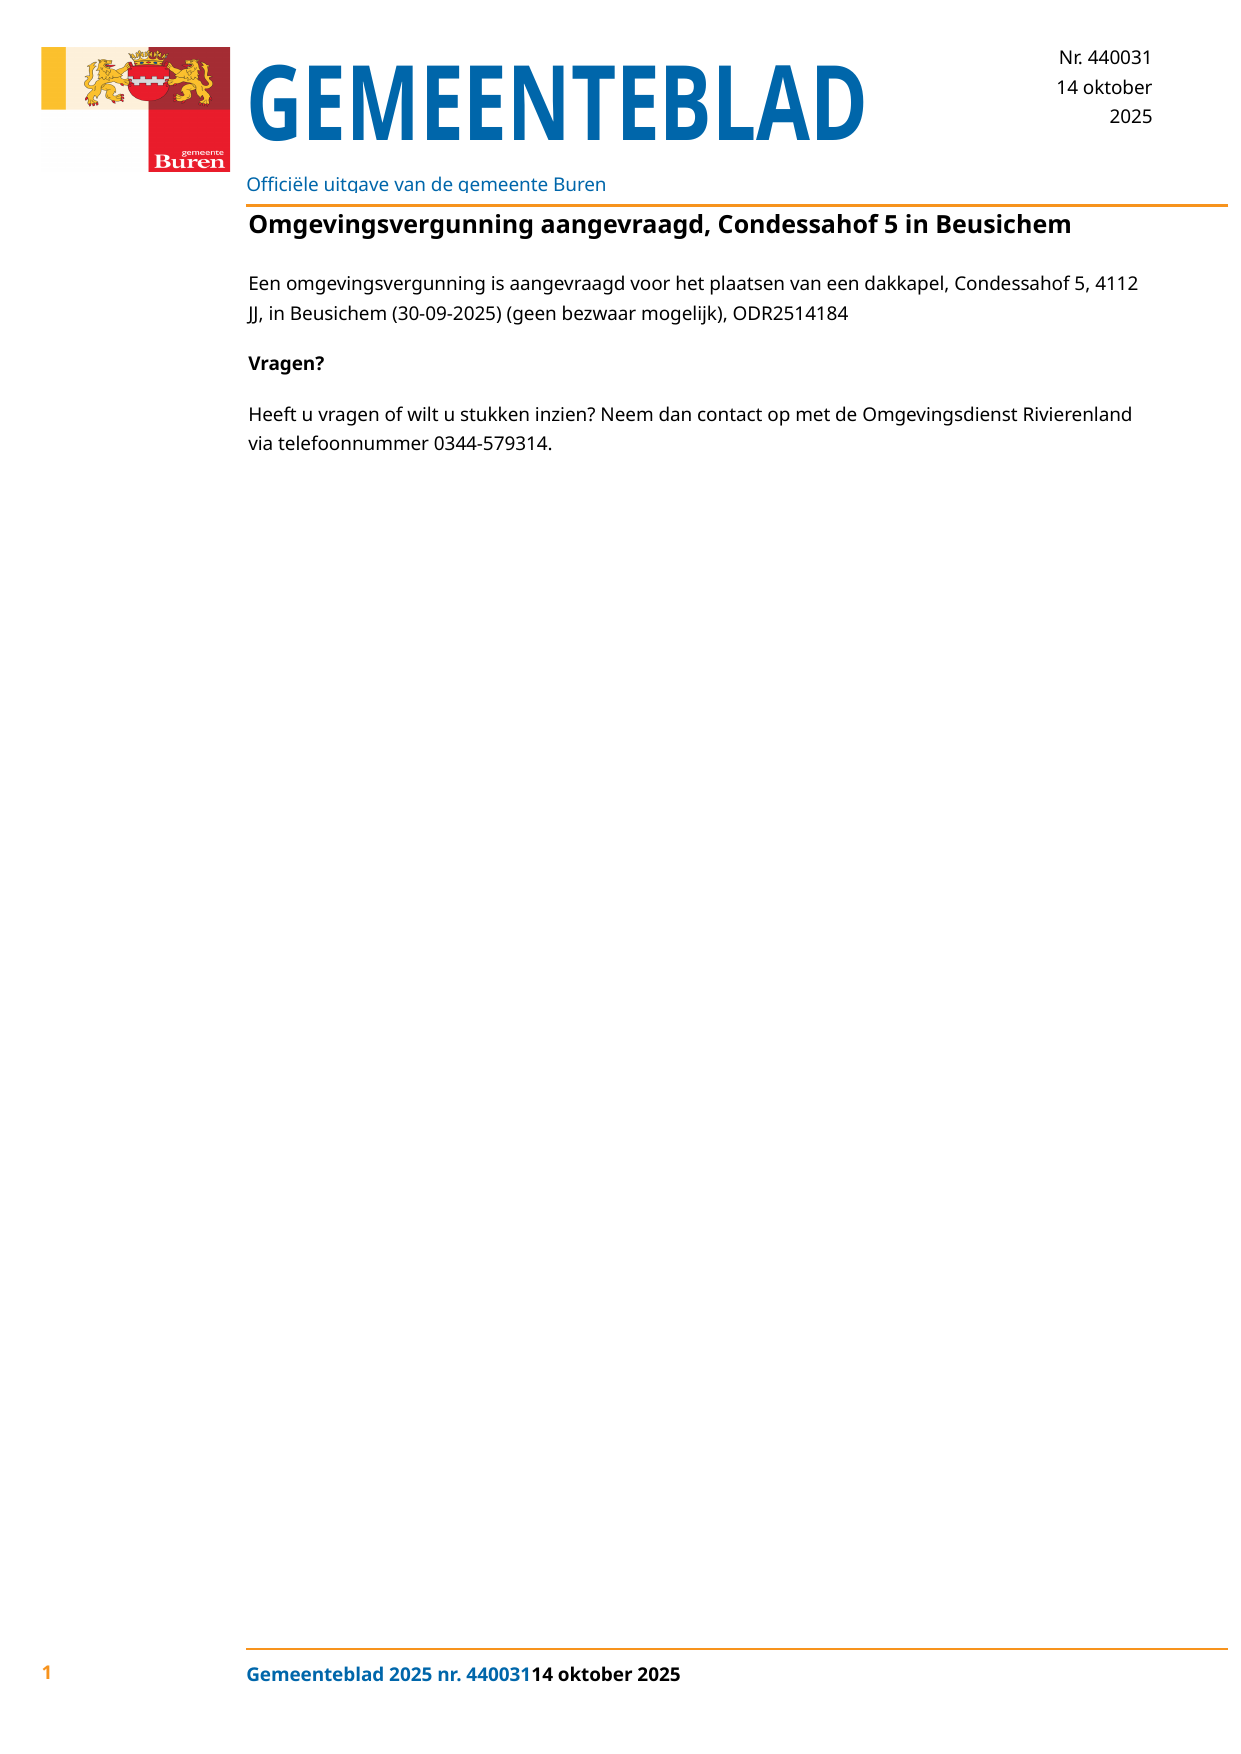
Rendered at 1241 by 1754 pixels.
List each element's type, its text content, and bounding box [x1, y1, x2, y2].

text Heeft u vragen of wilt u stukken inzien? Neem dan contact op met de Omgevingsdienst Rivierenland via telefoonnummer 0344-579314. [248, 401, 1152, 456]
text Een omgevingsvergunning is aangevraagd voor het plaatsen van een dakkapel, Condessahof 5, 4112 JJ, in Beusichem (30-09-2025) (geen bezwaar mogelijk), ODR2514184 [248, 270, 1152, 326]
picture [41, 47, 231, 172]
text Omgevingsvergunning aangevraagd, Condessahof 5 in Beusichem [248, 207, 1152, 241]
text Vragen? [248, 350, 1152, 376]
